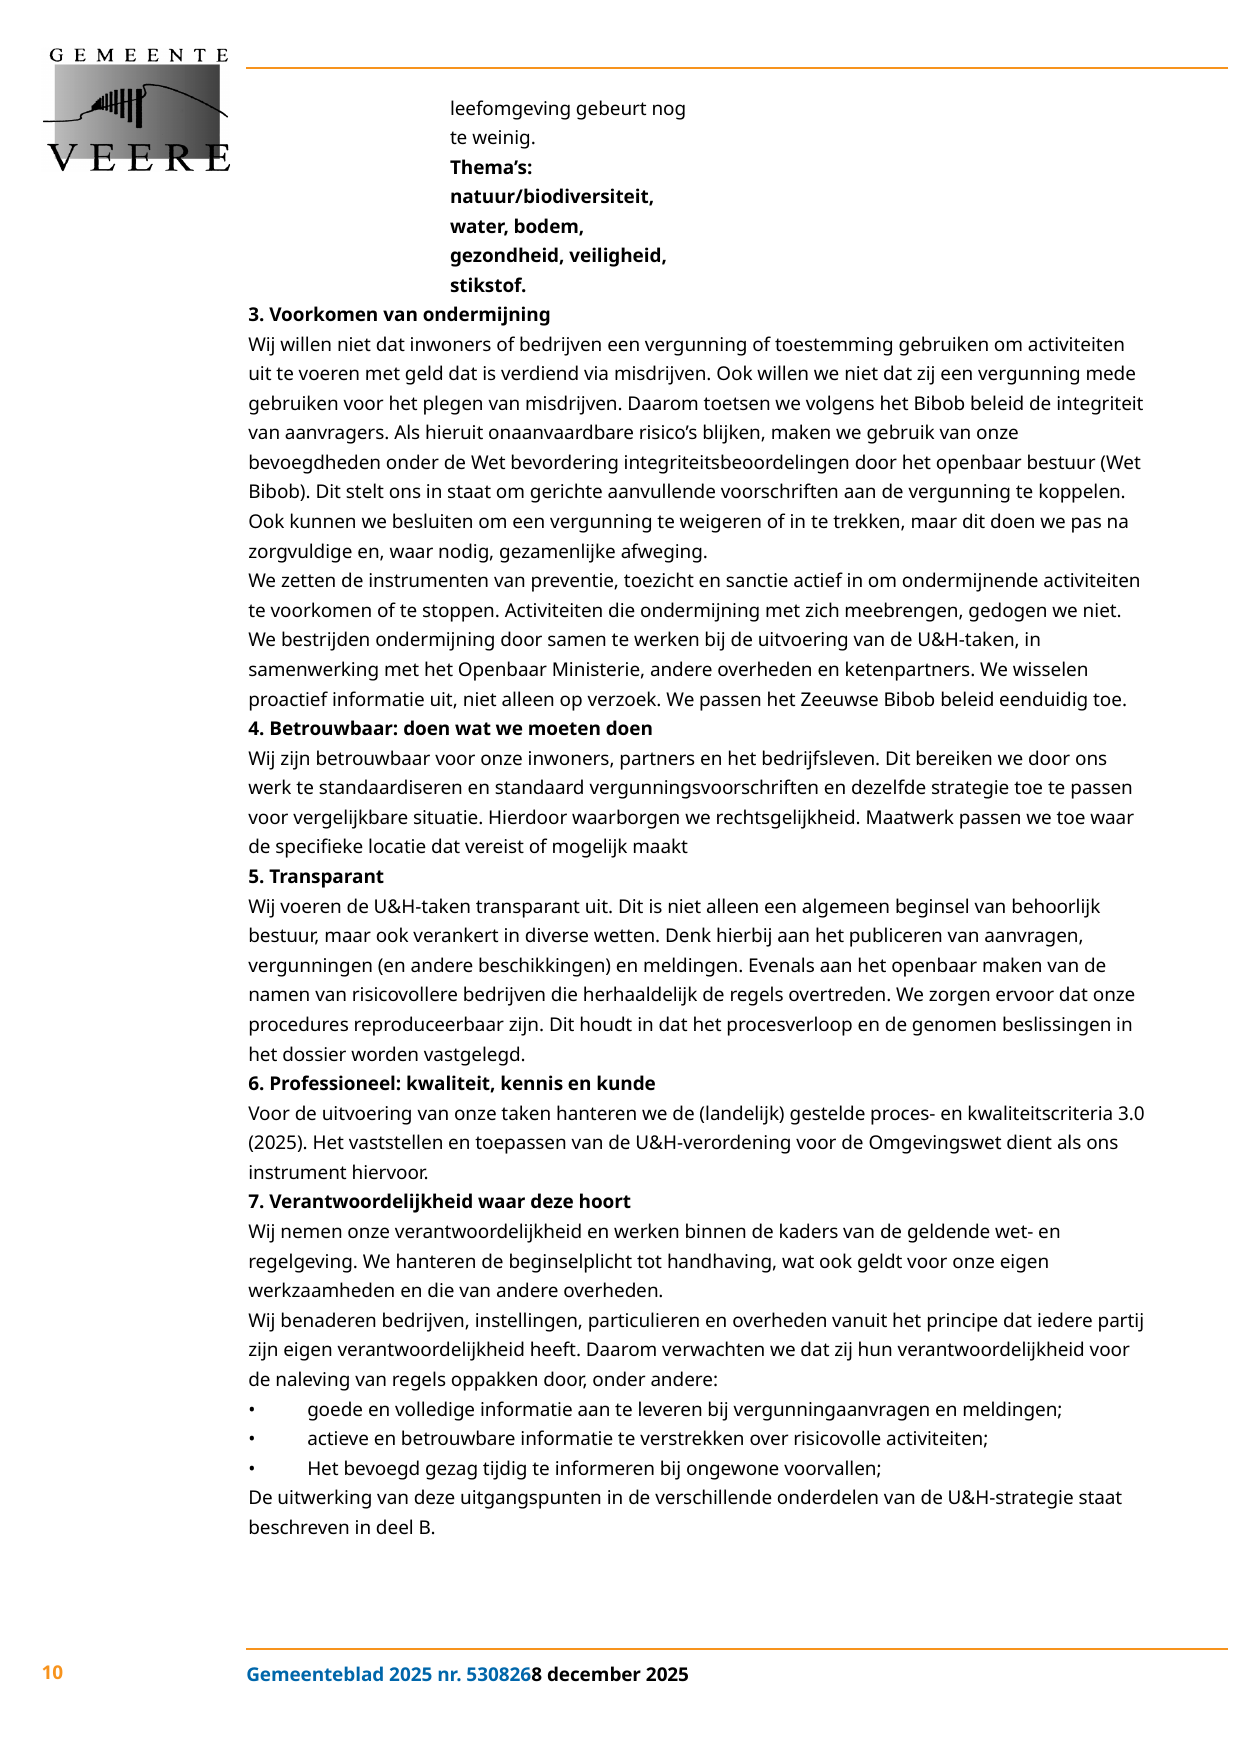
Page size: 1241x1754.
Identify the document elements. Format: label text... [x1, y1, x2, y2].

text Wij benaderen bedrijven, instellingen, particulieren en overheden vanuit het principe dat iedere partij zijn eigen verantwoordelijkheid heeft. Daarom verwachten we dat zij hun verantwoordelijkheid voor de naleving van regels oppakken door, onder andere: [248, 1307, 1152, 1392]
text Wij voeren de U&H-taken transparant uit. Dit is niet alleen een algemeen beginsel van behoorlijk bestuur, maar ook verankert in diverse wetten. Denk hierbij aan het publiceren van aanvragen, vergunningen (en andere beschikkingen) en meldingen. Evenals aan het openbaar maken van de namen van risicovollere bedrijven die herhaaldelijk de regels overtreden. We zorgen ervoor dat onze procedures reproduceerbaar zijn. Dit houdt in dat het procesverloop en de genomen beslissingen in het dossier worden vastgelegd. [248, 893, 1152, 1067]
table_cell [248, 95, 450, 298]
text De uitwerking van deze uitgangspunten in de verschillende onderdelen van de U&H-strategie staat beschreven in deel B. [248, 1484, 1152, 1540]
text Wij zijn betrouwbaar voor onze inwoners, partners en het bedrijfsleven. Dit bereiken we door ons werk te standaardiseren en standaard vergunningsvoorschriften en dezelfde strategie toe te passen voor vergelijkbare situatie. Hierdoor waarborgen we rechtsgelijkheid. Maatwerk passen we toe waar de specifieke locatie dat vereist of mogelijk maakt [248, 745, 1152, 859]
picture [41, 47, 231, 172]
list Het bevoegd gezag tijdig te informeren bij ongewone voorvallen; [248, 1455, 1152, 1481]
text 7. Verantwoordelijkheid waar deze hoort [248, 1189, 1152, 1214]
text Wij nemen onze verantwoordelijkheid en werken binnen de kaders van de geldende wet- en regelgeving. We hanteren de beginselplicht tot handhaving, wat ook geldt voor onze eigen werkzaamheden en die van andere overheden. [248, 1218, 1152, 1303]
table_cell [924, 95, 1152, 298]
text We bestrijden ondermijning door samen te werken bij de uitvoering van de U&H-taken, in samenwerking met het Openbaar Ministerie, andere overheden en ketenpartners. We wisselen proactief informatie uit, niet alleen op verzoek. We passen het Zeeuwse Bibob beleid eenduidig toe. [248, 627, 1152, 712]
text 4. Betrouwbaar: doen wat we moeten doen [248, 715, 1152, 741]
text We zetten de instrumenten van preventie, toezicht en sanctie actief in om ondermijnende activiteiten te voorkomen of te stoppen. Activiteiten die ondermijning met zich meebrengen, gedogen we niet. [248, 567, 1152, 623]
text 6. Professioneel: kwaliteit, kennis en kunde [248, 1070, 1152, 1096]
list actieve en betrouwbare informatie te verstrekken over risicovolle activiteiten; [248, 1425, 1152, 1451]
table_cell [687, 95, 923, 298]
table_cell leefomgeving gebeurt nog te weinig. Thema’s: natuur/biodiversiteit, water, bodem, gezondheid, veiligheid, stikstof. [450, 95, 687, 298]
text 5. Transparant [248, 863, 1152, 889]
text 3. Voorkomen van ondermijning [248, 301, 1152, 327]
list goede en volledige informatie aan te leveren bij vergunningaanvragen en meldingen; [248, 1396, 1152, 1422]
text Wij willen niet dat inwoners of bedrijven een vergunning of toestemming gebruiken om activiteiten uit te voeren met geld dat is verdiend via misdrijven. Ook willen we niet dat zij een vergunning mede gebruiken voor het plegen van misdrijven. Daarom toetsen we volgens het Bibob beleid de integriteit van aanvragers. Als hieruit onaanvaardbare risico’s blijken, maken we gebruik van onze bevoegdheden onder de Wet bevordering integriteitsbeoordelingen door het openbaar bestuur (Wet Bibob). Dit stelt ons in staat om gerichte aanvullende voorschriften aan de vergunning te koppelen. Ook kunnen we besluiten om een vergunning te weigeren of in te trekken, maar dit doen we pas na zorgvuldige en, waar nodig, gezamenlijke afweging. [248, 331, 1152, 564]
text Voor de uitvoering van onze taken hanteren we de (landelijk) gestelde proces- en kwaliteitscriteria 3.0 (2025). Het vaststellen en toepassen van de U&H-verordening voor de Omgevingswet dient als ons instrument hiervoor. [248, 1100, 1152, 1185]
